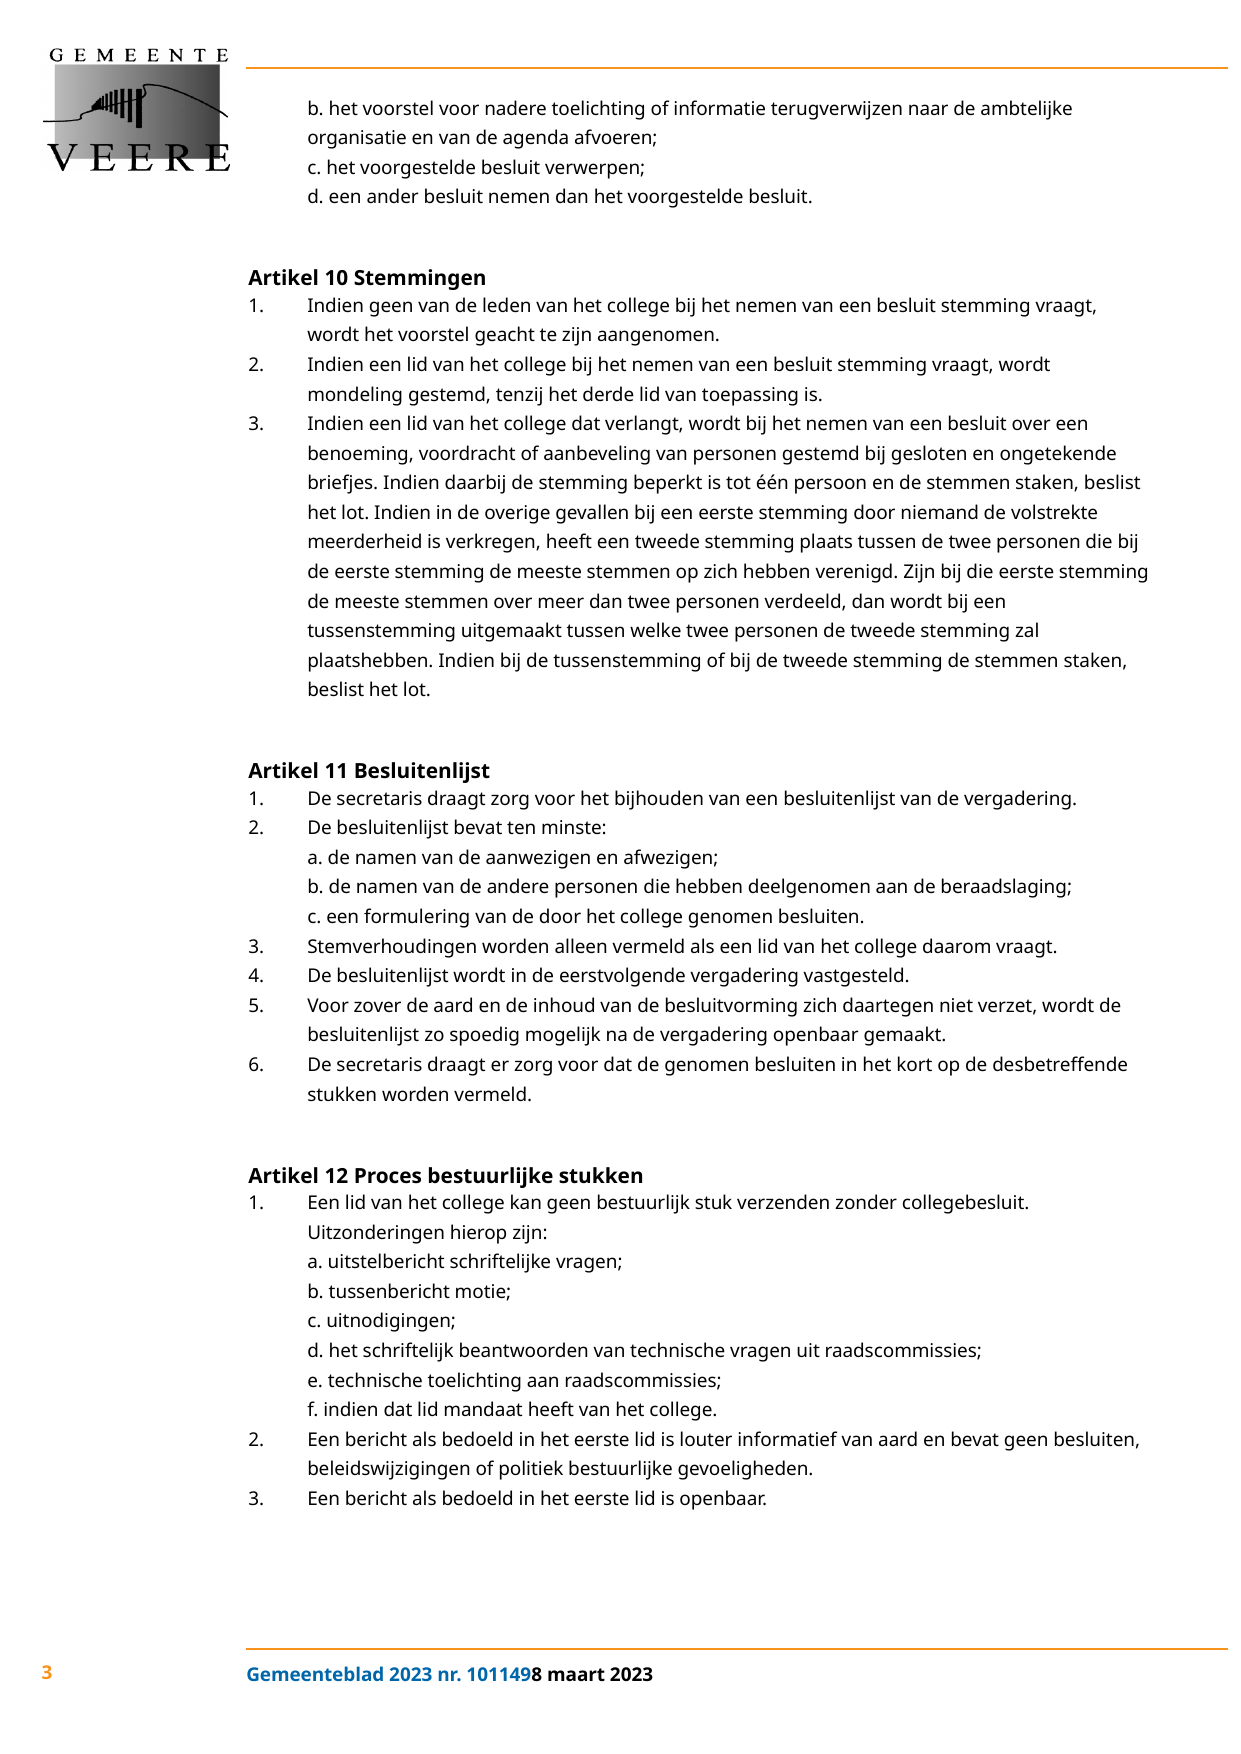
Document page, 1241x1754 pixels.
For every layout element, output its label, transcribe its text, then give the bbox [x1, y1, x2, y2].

list b. tussenbericht motie; [248, 1278, 1152, 1304]
list De secretaris draagt zorg voor het bijhouden van een besluitenlijst van de vergadering. [248, 785, 1152, 811]
picture [41, 47, 231, 172]
list a. uitstelbericht schriftelijke vragen; [248, 1248, 1152, 1274]
list Stemverhoudingen worden alleen vermeld als een lid van het college daarom vraagt. [248, 933, 1152, 959]
list Een bericht als bedoeld in het eerste lid is openbaar. [248, 1485, 1152, 1511]
text Artikel 11 Besluitenlijst [248, 757, 1152, 785]
list c. een formulering van de door het college genomen besluiten. [248, 903, 1152, 929]
list c. uitnodigingen; [248, 1308, 1152, 1333]
list Indien geen van de leden van het college bij het nemen van een besluit stemming vraagt, wordt het voorstel geacht te zijn aangenomen. [248, 292, 1152, 347]
list Een bericht als bedoeld in het eerste lid is louter informatief van aard en bevat geen besluiten, beleidswijzigingen of politiek bestuurlijke gevoeligheden. [248, 1426, 1152, 1481]
list d. het schriftelijk beantwoorden van technische vragen uit raadscommissies; [248, 1337, 1152, 1363]
list b. de namen van de andere personen die hebben deelgenomen aan de beraadslaging; [248, 874, 1152, 899]
list d. een ander besluit nemen dan het voorgestelde besluit. [248, 183, 1152, 209]
list Een lid van het college kan geen bestuurlijk stuk verzenden zonder collegebesluit. Uitzonderingen hierop zijn: [248, 1189, 1152, 1244]
list f. indien dat lid mandaat heeft van het college. [248, 1396, 1152, 1422]
list Indien een lid van het college bij het nemen van een besluit stemming vraagt, wordt mondeling gestemd, tenzij het derde lid van toepassing is. [248, 351, 1152, 406]
list a. de namen van de aanwezigen en afwezigen; [248, 844, 1152, 870]
list De secretaris draagt er zorg voor dat de genomen besluiten in het kort op de desbetreffende stukken worden vermeld. [248, 1051, 1152, 1107]
list e. technische toelichting aan raadscommissies; [248, 1367, 1152, 1392]
list c. het voorgestelde besluit verwerpen; [248, 154, 1152, 180]
list Voor zover de aard en de inhoud van de besluitvorming zich daartegen niet verzet, wordt de besluitenlijst zo spoedig mogelijk na de vergadering openbaar gemaakt. [248, 992, 1152, 1047]
text Artikel 12 Proces bestuurlijke stukken [248, 1161, 1152, 1189]
text Artikel 10 Stemmingen [248, 263, 1152, 292]
list De besluitenlijst bevat ten minste: [248, 814, 1152, 840]
list De besluitenlijst wordt in de eerstvolgende vergadering vastgesteld. [248, 962, 1152, 988]
list Indien een lid van het college dat verlangt, wordt bij het nemen van een besluit over een benoeming, voordracht of aanbeveling van personen gestemd bij gesloten en ongetekende briefjes. Indien daarbij de stemming beperkt is tot één persoon en de stemmen staken, beslist het lot. Indien in de overige gevallen bij een eerste stemming door niemand de volstrekte meerderheid is verkregen, heeft een tweede stemming plaats tussen de twee personen die bij de eerste stemming de meeste stemmen op zich hebben verenigd. Zijn bij die eerste stemming de meeste stemmen over meer dan twee personen verdeeld, dan wordt bij een tussenstemming uitgemaakt tussen welke twee personen de tweede stemming zal plaatshebben. Indien bij de tussenstemming of bij de tweede stemming de stemmen staken, beslist het lot. [248, 410, 1152, 702]
list b. het voorstel voor nadere toelichting of informatie terugverwijzen naar de ambtelijke organisatie en van de agenda afvoeren; [248, 95, 1152, 150]
